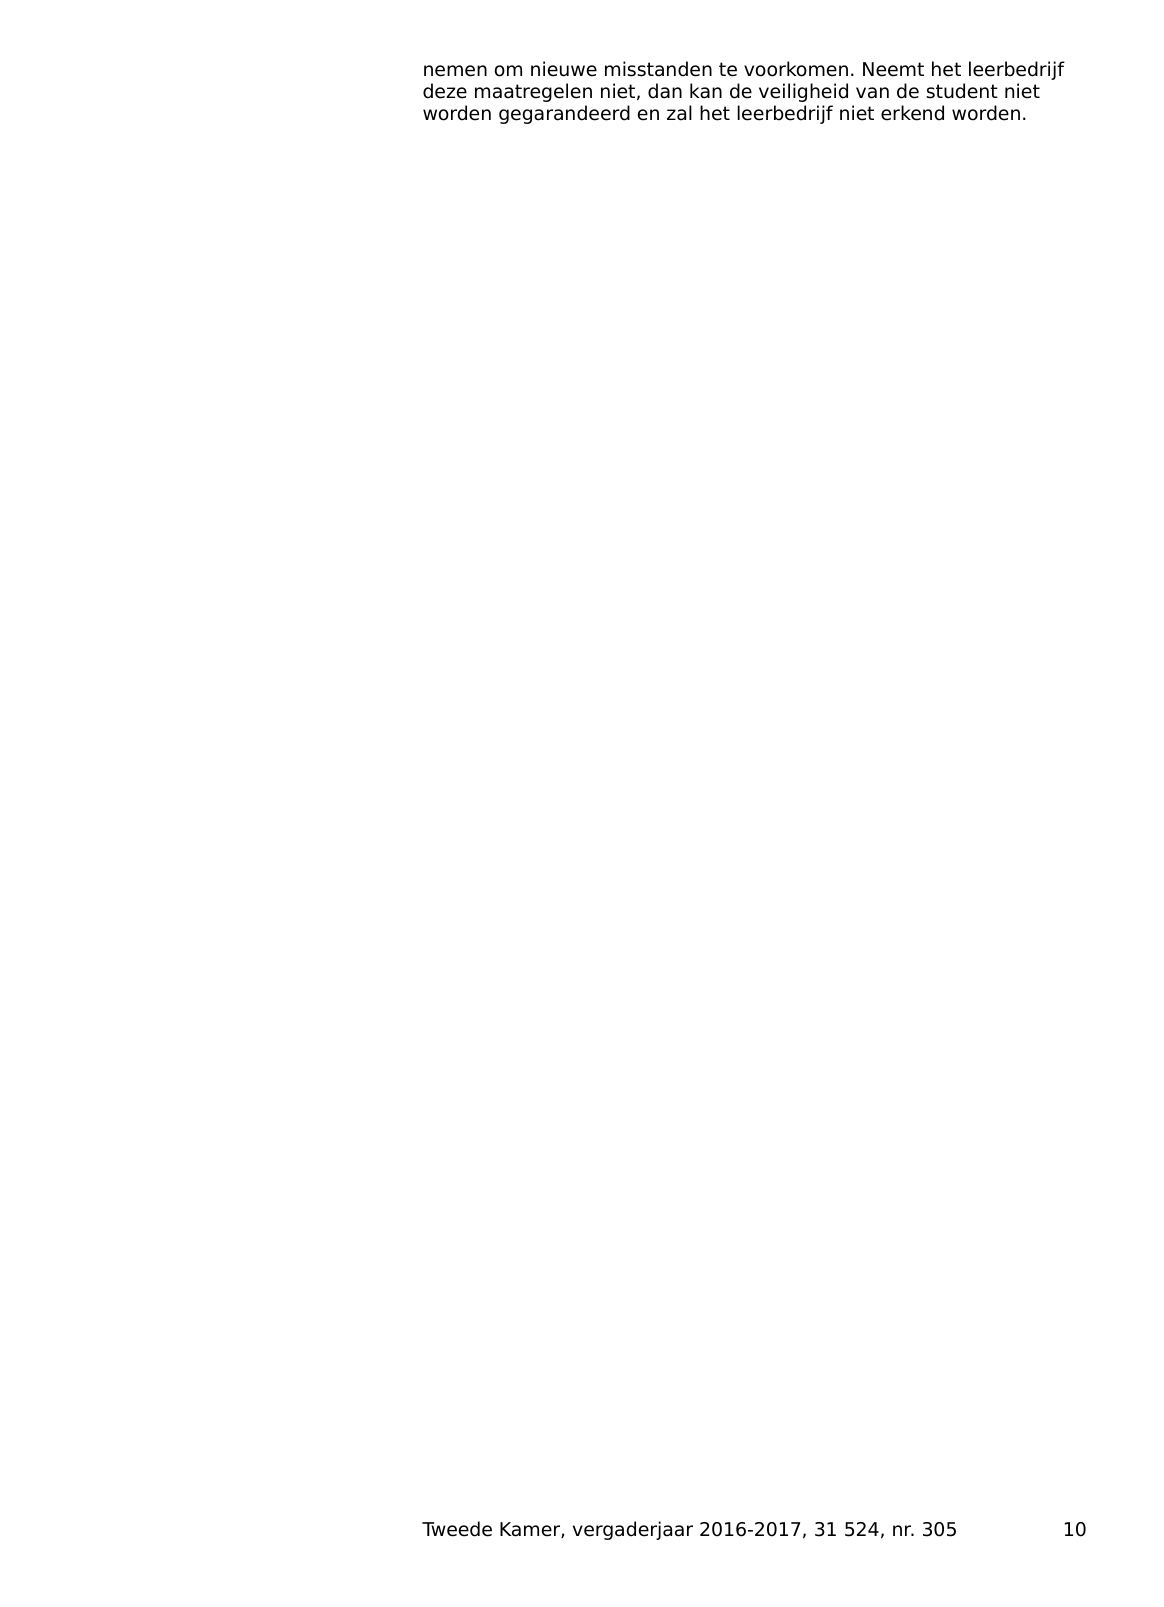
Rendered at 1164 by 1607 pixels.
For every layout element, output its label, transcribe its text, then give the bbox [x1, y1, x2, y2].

text nemen om nieuwe misstanden te voorkomen. Neemt het leerbedrijf deze maatregelen niet, dan kan de veiligheid van de student niet worden gegarandeerd en zal het leerbedrijf niet erkend worden. [422, 59, 1087, 125]
